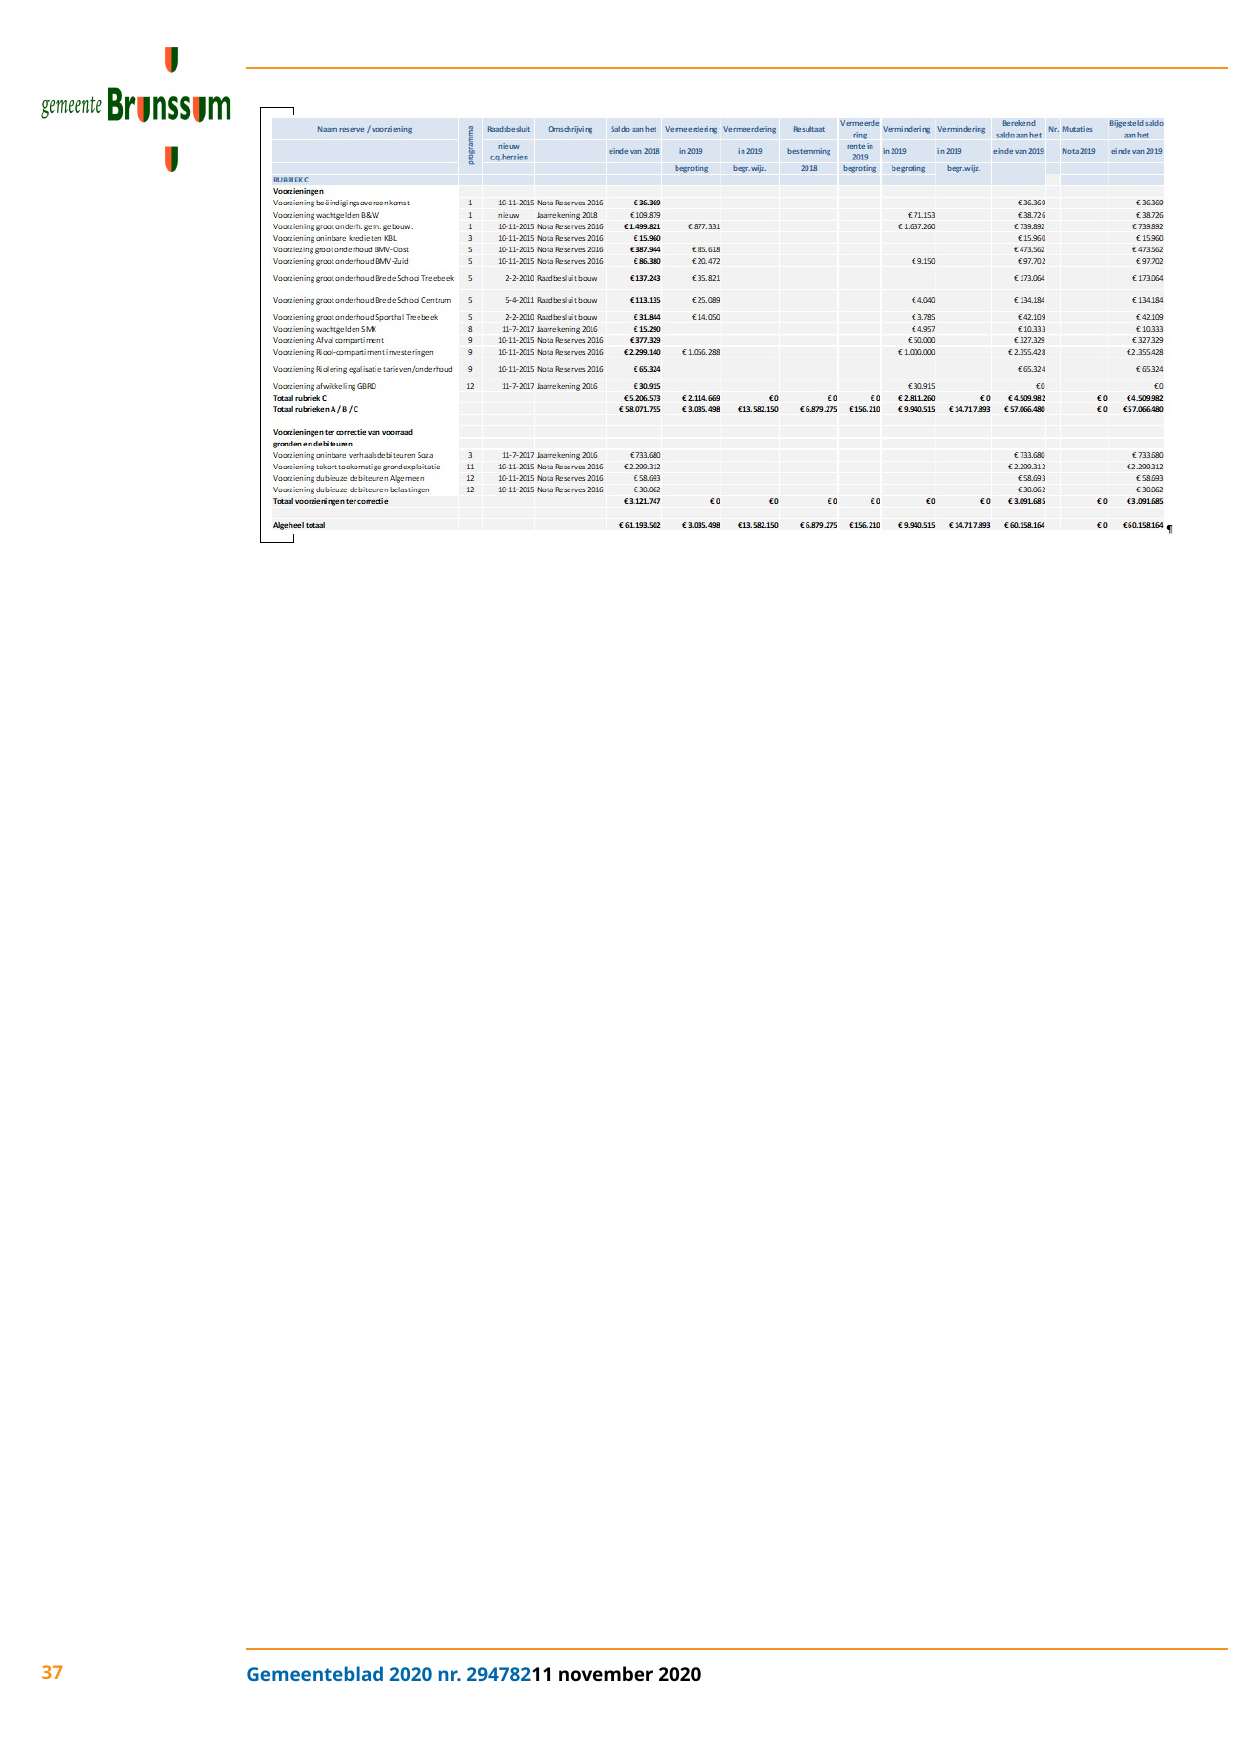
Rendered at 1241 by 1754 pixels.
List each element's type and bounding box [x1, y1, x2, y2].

picture [268, 115, 1173, 534]
picture [41, 47, 231, 172]
